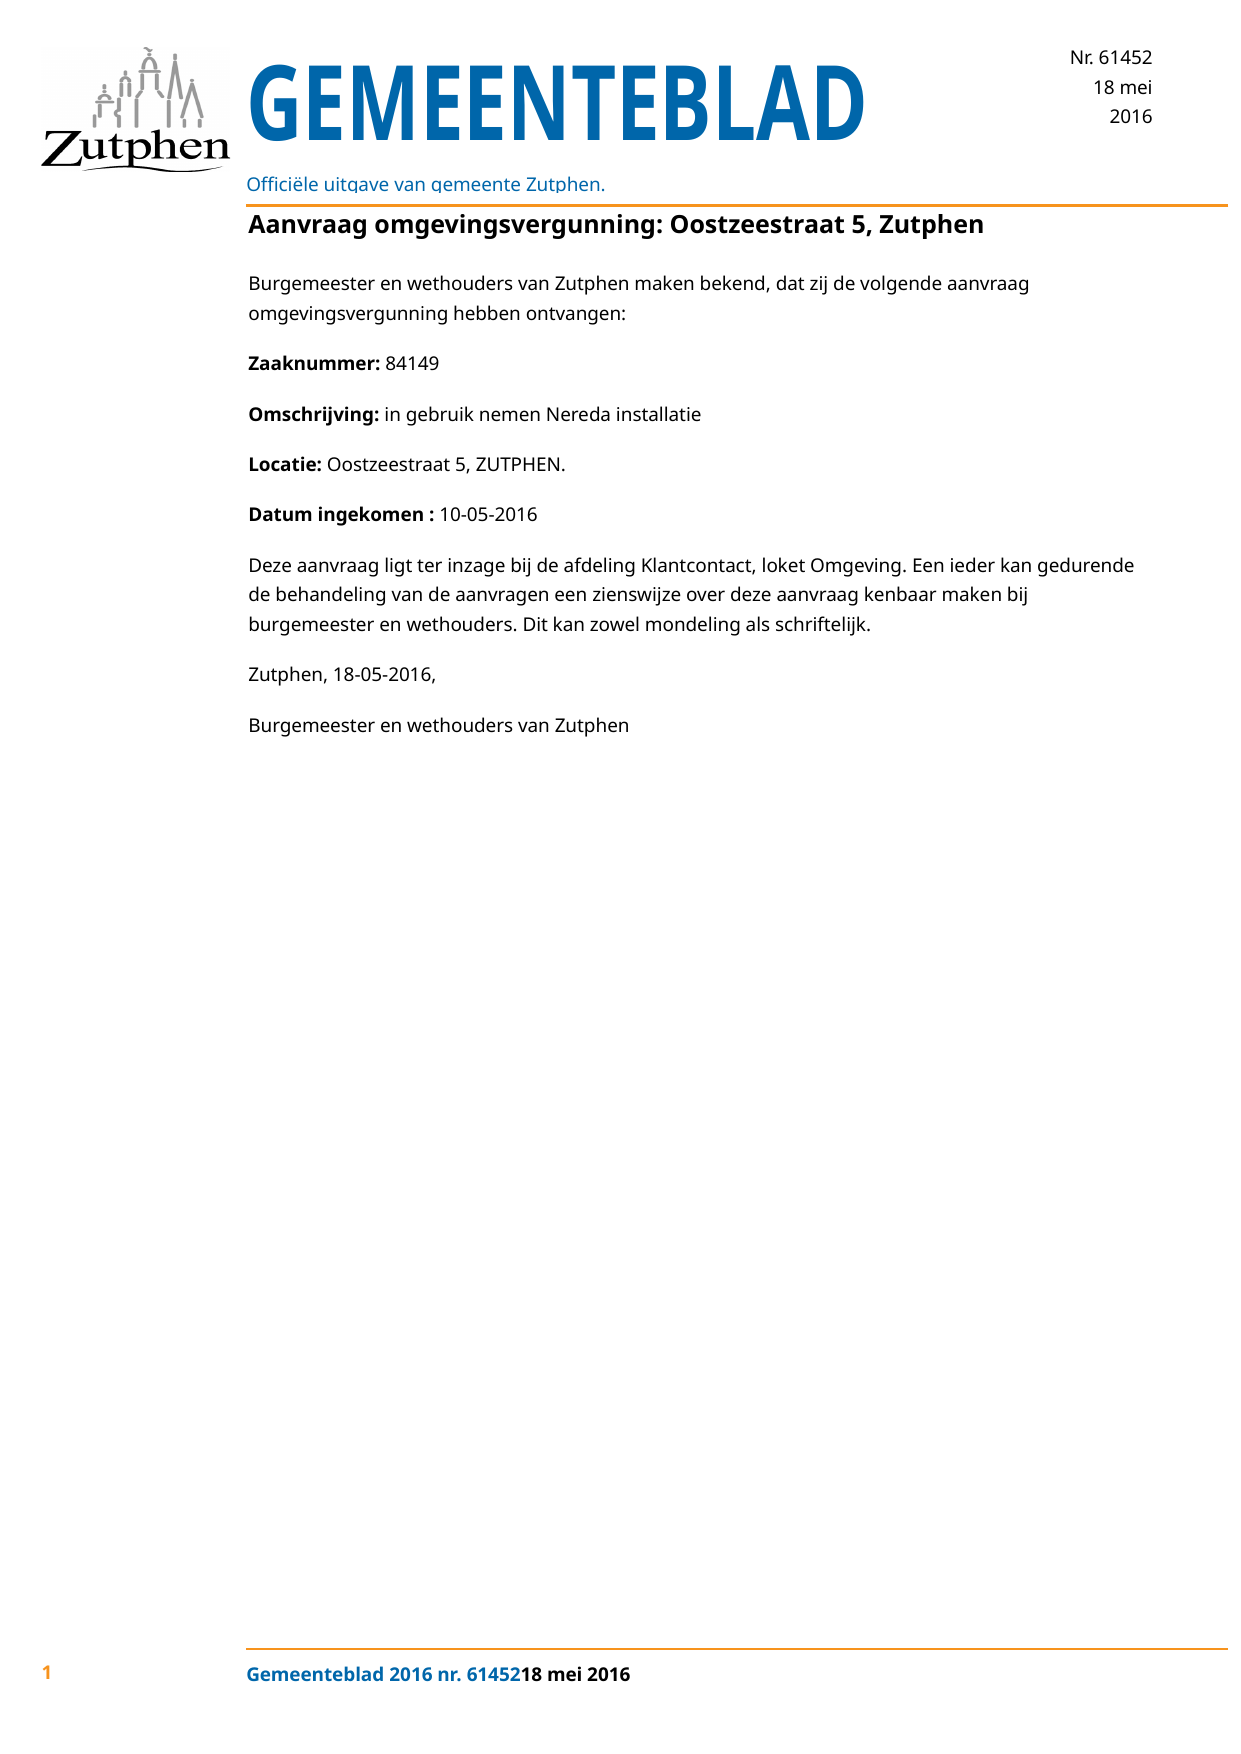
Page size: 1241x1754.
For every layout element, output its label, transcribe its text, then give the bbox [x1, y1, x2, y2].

text Burgemeester en wethouders van Zutphen [248, 712, 1152, 738]
text Zaaknummer: 84149 [248, 350, 1152, 376]
text Deze aanvraag ligt ter inzage bij de afdeling Klantcontact, loket Omgeving. Een ieder kan gedurende de behandeling van de aanvragen een zienswijze over deze aanvraag kenbaar maken bij burgemeester en wethouders. Dit kan zowel mondeling als schriftelijk. [248, 552, 1152, 637]
text Burgemeester en wethouders van Zutphen maken bekend, dat zij de volgende aanvraag omgevingsvergunning hebben ontvangen: [248, 270, 1152, 326]
text Datum ingekomen : 10-05-2016 [248, 502, 1152, 527]
text Locatie: Oostzeestraat 5, ZUTPHEN. [248, 451, 1152, 477]
picture [41, 47, 231, 172]
text Zutphen, 18-05-2016, [248, 662, 1152, 687]
text Aanvraag omgevingsvergunning: Oostzeestraat 5, Zutphen [248, 207, 1152, 241]
text Omschrijving: in gebruik nemen Nereda installatie [248, 401, 1152, 426]
